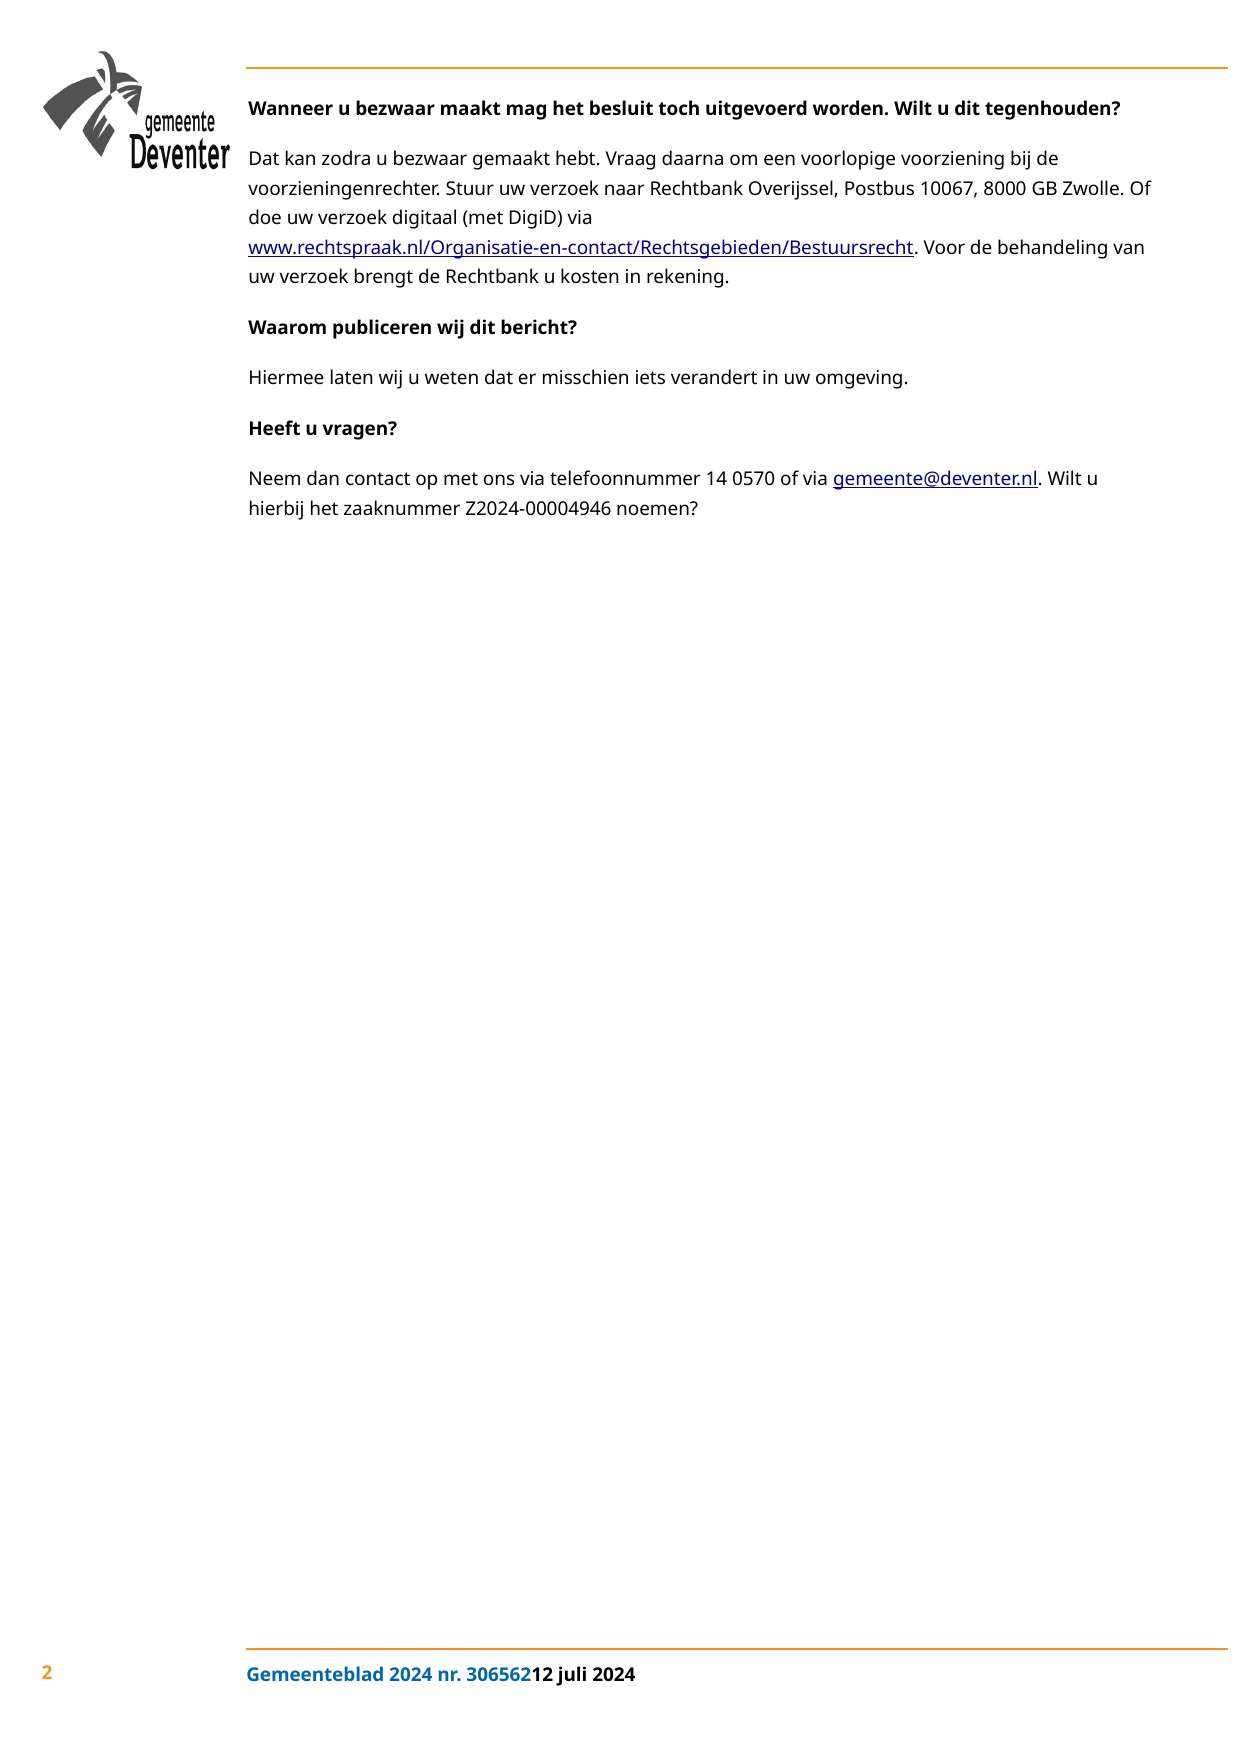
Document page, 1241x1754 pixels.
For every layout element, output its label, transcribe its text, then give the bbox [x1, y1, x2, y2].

text Dat kan zodra u bezwaar gemaakt hebt. Vraag daarna om een voorlopige voorziening bij de voorzieningenrechter. Stuur uw verzoek naar Rechtbank Overijssel, Postbus 10067, 8000 GB Zwolle. Of doe uw verzoek digitaal (met DigiD) via www.rechtspraak.nl/Organisatie-en-contact/Rechtsgebieden/Bestuursrecht. Voor de behandeling van uw verzoek brengt de Rechtbank u kosten in rekening. [248, 145, 1152, 289]
text Neem dan contact op met ons via telefoonnummer 14 0570 of via gemeente@deventer.nl. Wilt u hierbij het zaaknummer Z2024-00004946 noemen? [248, 465, 1152, 521]
text Wanneer u bezwaar maakt mag het besluit toch uitgevoerd worden. Wilt u dit tegenhouden? [248, 95, 1152, 121]
text Waarom publiceren wij dit bericht? [248, 314, 1152, 340]
text Heeft u vragen? [248, 415, 1152, 441]
text Hiermee laten wij u weten dat er misschien iets verandert in uw omgeving. [248, 364, 1152, 390]
picture [41, 47, 231, 172]
